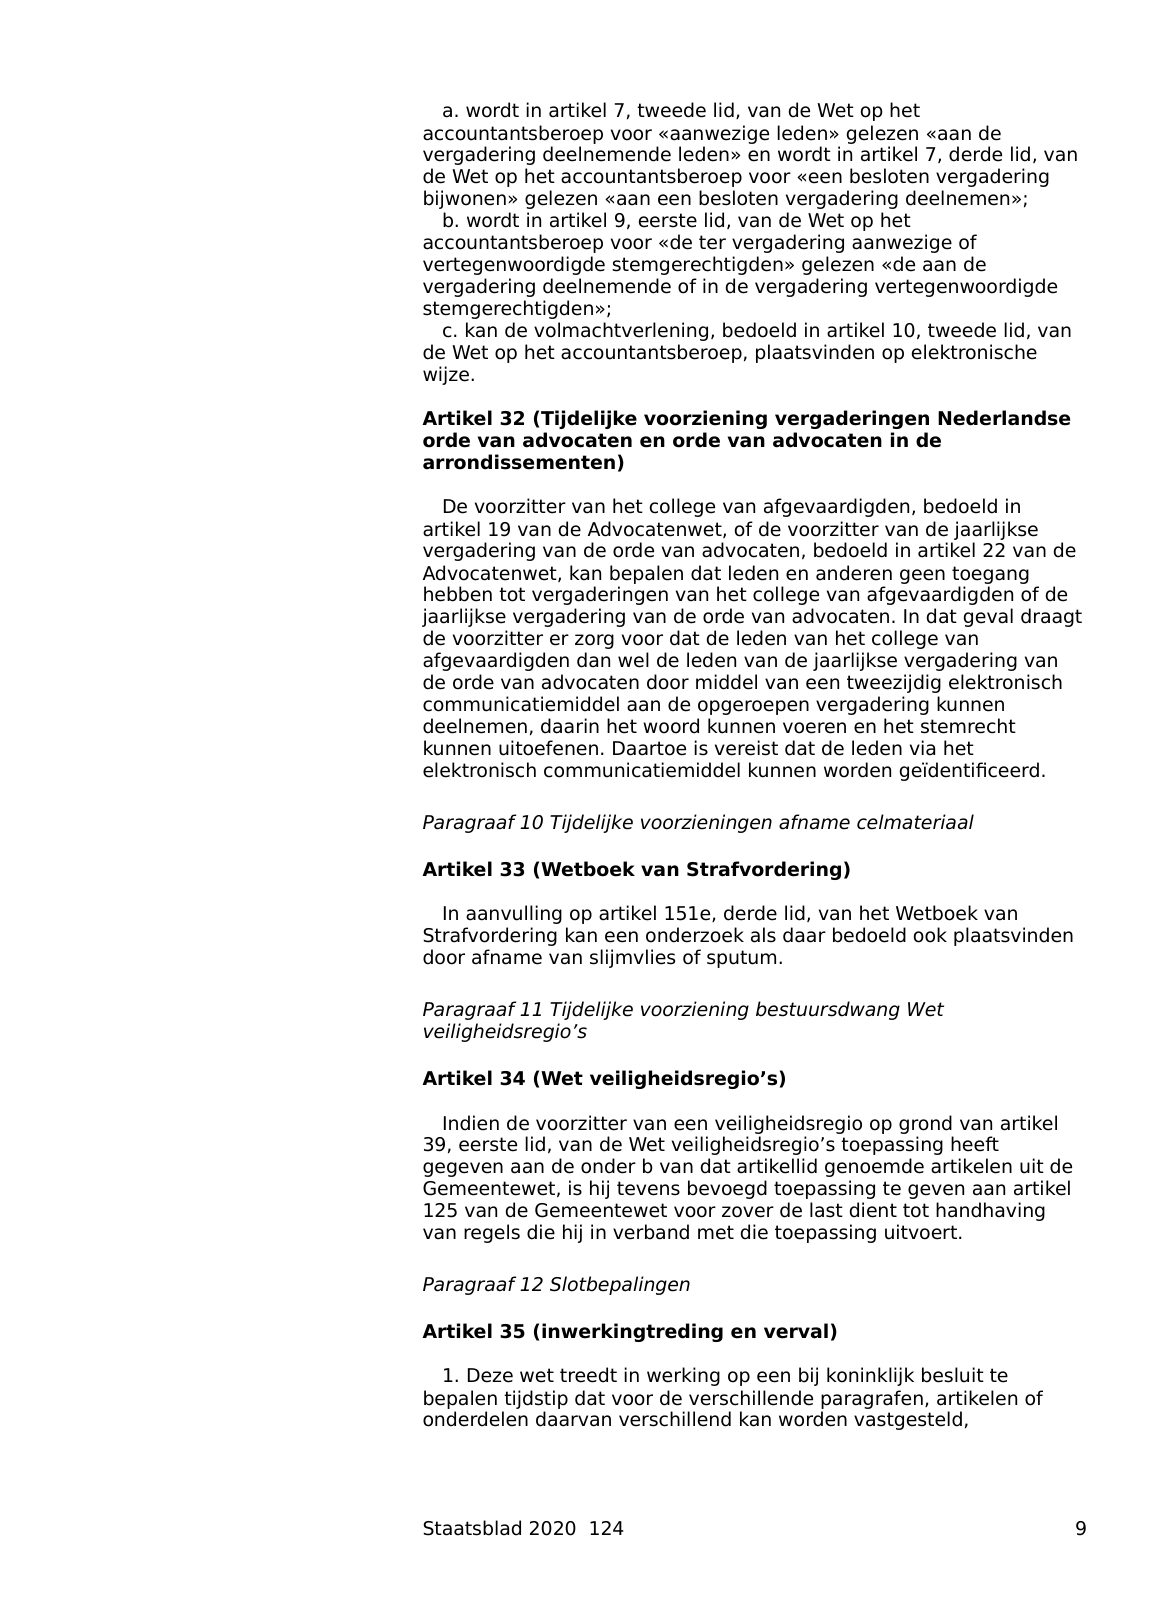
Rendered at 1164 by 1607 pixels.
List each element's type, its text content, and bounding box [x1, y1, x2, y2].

text In aanvulling op artikel 151e, derde lid, van het Wetboek van Strafvordering kan een onderzoek als daar bedoeld ook plaatsvinden door afname van slijmvlies of sputum. [422, 903, 1087, 969]
text 1. Deze wet treedt in werking op een bij koninklijk besluit te bepalen tijdstip dat voor de verschillende paragrafen, artikelen of onderdelen daarvan verschillend kan worden vastgesteld, [422, 1365, 1087, 1431]
subtitle Paragraaf 11 Tijdelijke voorziening bestuursdwang Wet veiligheidsregio’s [422, 999, 1087, 1043]
text a. wordt in artikel 7, tweede lid, van de Wet op het accountantsberoep voor «aanwezige leden» gelezen «aan de vergadering deelnemende leden» en wordt in artikel 7, derde lid, van de Wet op het accountantsberoep voor «een besloten vergadering bijwonen» gelezen «aan een besloten vergadering deelnemen»; [422, 100, 1087, 210]
subtitle Paragraaf 10 Tijdelijke voorzieningen afname celmateriaal [422, 812, 1087, 834]
text b. wordt in artikel 9, eerste lid, van de Wet op het accountantsberoep voor «de ter vergadering aanwezige of vertegenwoordigde stemgerechtigden» gelezen «de aan de vergadering deelnemende of in de vergadering vertegenwoordigde stemgerechtigden»; [422, 210, 1087, 320]
subtitle Artikel 34 (Wet veiligheidsregio’s) [422, 1068, 1087, 1090]
subtitle Artikel 35 (inwerkingtreding en verval) [422, 1321, 1087, 1343]
subtitle Paragraaf 12 Slotbepalingen [422, 1274, 1087, 1296]
text De voorzitter van het college van afgevaardigden, bedoeld in artikel 19 van de Advocatenwet, of de voorzitter van de jaarlijkse vergadering van de orde van advocaten, bedoeld in artikel 22 van de Advocatenwet, kan bepalen dat leden en anderen geen toegang hebben tot vergaderingen van het college van afgevaardigden of de jaarlijkse vergadering van de orde van advocaten. In dat geval draagt de voorzitter er zorg voor dat de leden van het college van afgevaardigden dan wel de leden van de jaarlijkse vergadering van de orde van advocaten door middel van een tweezijdig elektronisch communicatiemiddel aan de opgeroepen vergadering kunnen deelnemen, daarin het woord kunnen voeren en het stemrecht kunnen uitoefenen. Daartoe is vereist dat de leden via het elektronisch communicatiemiddel kunnen worden geïdentificeerd. [422, 496, 1087, 782]
text Indien de voorzitter van een veiligheidsregio op grond van artikel 39, eerste lid, van de Wet veiligheidsregio’s toepassing heeft gegeven aan de onder b van dat artikellid genoemde artikelen uit de Gemeentewet, is hij tevens bevoegd toepassing te geven aan artikel 125 van de Gemeentewet voor zover de last dient tot handhaving van regels die hij in verband met die toepassing uitvoert. [422, 1112, 1087, 1244]
text c. kan de volmachtverlening, bedoeld in artikel 10, tweede lid, van de Wet op het accountantsberoep, plaatsvinden op elektronische wijze. [422, 320, 1087, 386]
subtitle Artikel 32 (Tijdelijke voorziening vergaderingen Nederlandse orde van advocaten en orde van advocaten in de arrondissementen) [422, 408, 1087, 474]
subtitle Artikel 33 (Wetboek van Strafvordering) [422, 859, 1087, 881]
